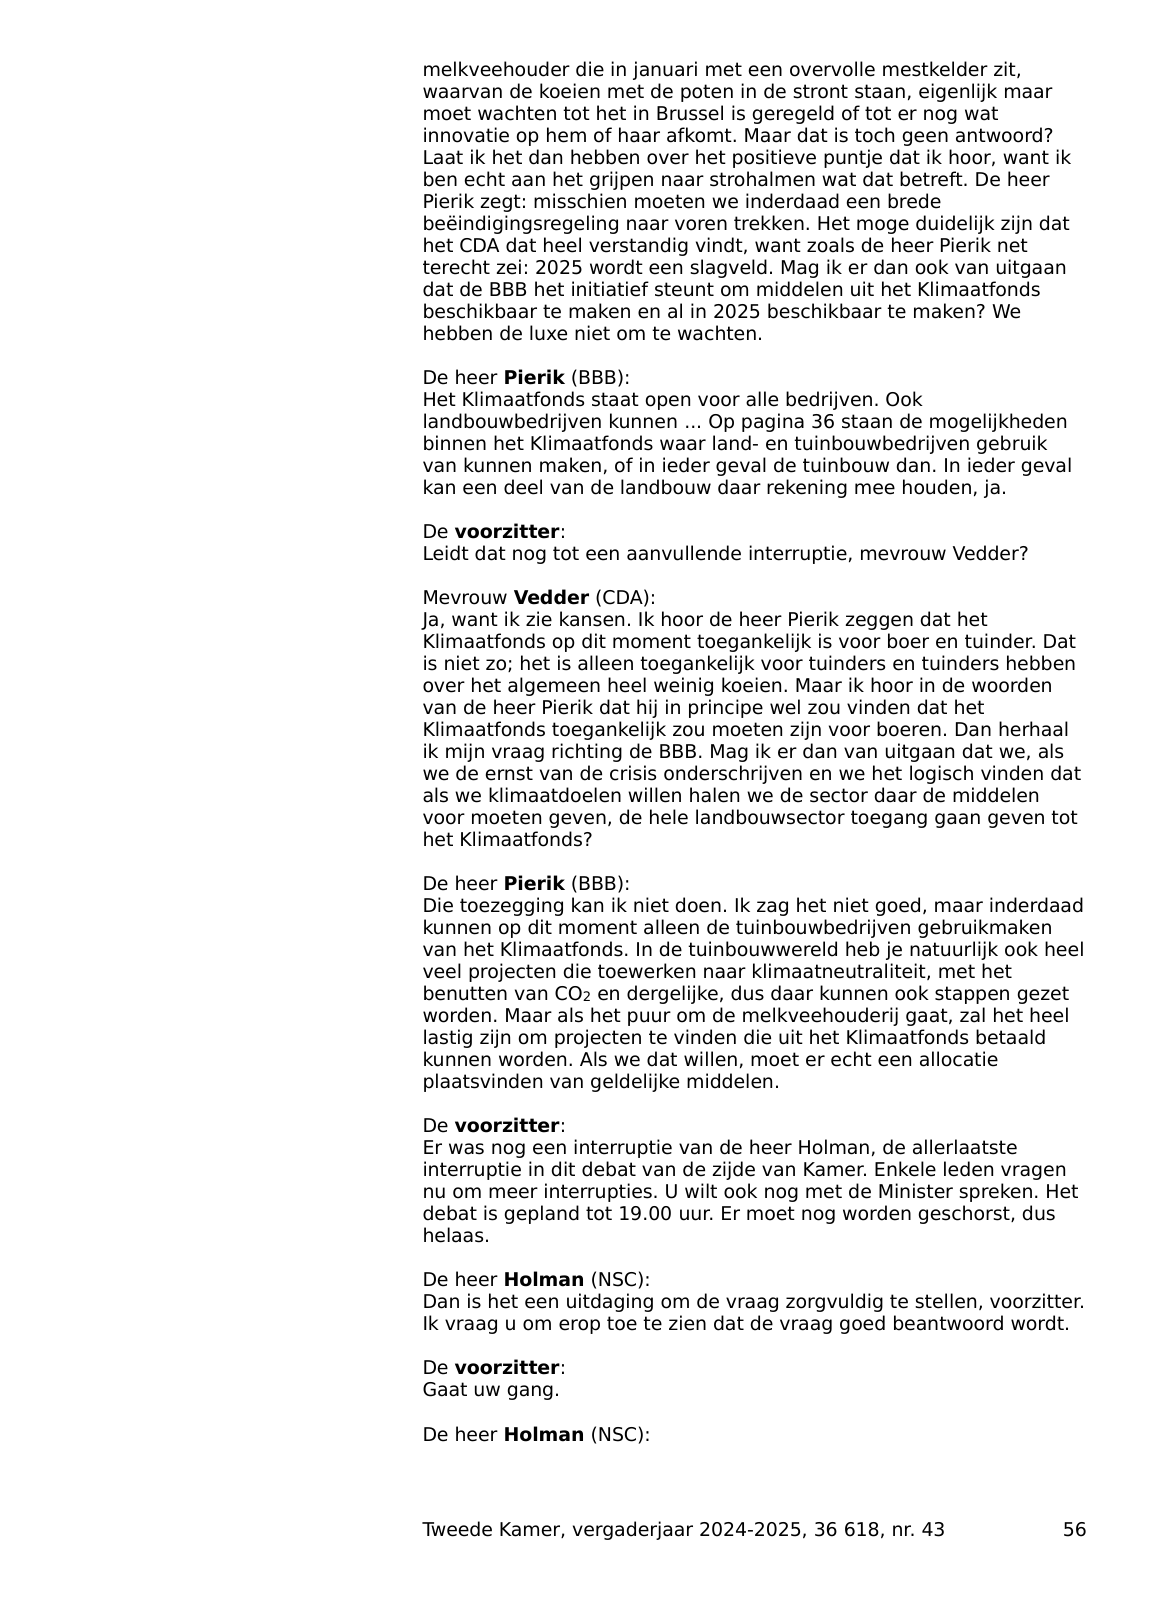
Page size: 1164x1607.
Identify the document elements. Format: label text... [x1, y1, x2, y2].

text Er was nog een interruptie van de heer Holman, de allerlaatste interruptie in dit debat van de zijde van Kamer. Enkele leden vragen nu om meer interrupties. U wilt ook nog met de Minister spreken. Het debat is gepland tot 19.00 uur. Er moet nog worden geschorst, dus helaas. [422, 1137, 1087, 1247]
text Ja, want ik zie kansen. Ik hoor de heer Pierik zeggen dat het Klimaatfonds op dit moment toegankelijk is voor boer en tuinder. Dat is niet zo; het is alleen toegankelijk voor tuinders en tuinders hebben over het algemeen heel weinig koeien. Maar ik hoor in de woorden van de heer Pierik dat hij in principe wel zou vinden dat het Klimaatfonds toegankelijk zou moeten zijn voor boeren. Dan herhaal ik mijn vraag richting de BBB. Mag ik er dan van uitgaan dat we, als we de ernst van de crisis onderschrijven en we het logisch vinden dat als we klimaatdoelen willen halen we de sector daar de middelen voor moeten geven, de hele landbouwsector toegang gaan geven tot het Klimaatfonds? [422, 609, 1087, 851]
text Leidt dat nog tot een aanvullende interruptie, mevrouw Vedder? [422, 543, 1087, 565]
text Mevrouw Vedder (CDA): [422, 587, 1087, 609]
text Het Klimaatfonds staat open voor alle bedrijven. Ook landbouwbedrijven kunnen ... Op pagina 36 staan de mogelijkheden binnen het Klimaatfonds waar land- en tuinbouwbedrijven gebruik van kunnen maken, of in ieder geval de tuinbouw dan. In ieder geval kan een deel van de landbouw daar rekening mee houden, ja. [422, 389, 1087, 499]
text Die toezegging kan ik niet doen. Ik zag het niet goed, maar inderdaad kunnen op dit moment alleen de tuinbouwbedrijven gebruikmaken van het Klimaatfonds. In de tuinbouwwereld heb je natuurlijk ook heel veel projecten die toewerken naar klimaatneutraliteit, met het benutten van CO2 en dergelijke, dus daar kunnen ook stappen gezet worden. Maar als het puur om de melkveehouderij gaat, zal het heel lastig zijn om projecten te vinden die uit het Klimaatfonds betaald kunnen worden. Als we dat willen, moet er echt een allocatie plaatsvinden van geldelijke middelen. [422, 895, 1087, 1093]
text De voorzitter: [422, 1357, 1087, 1379]
text De heer Pierik (BBB): [422, 873, 1087, 895]
text Gaat uw gang. [422, 1379, 1087, 1401]
text melkveehouder die in januari met een overvolle mestkelder zit, waarvan de koeien met de poten in de stront staan, eigenlijk maar moet wachten tot het in Brussel is geregeld of tot er nog wat innovatie op hem of haar afkomt. Maar dat is toch geen antwoord? [422, 59, 1087, 147]
text De heer Holman (NSC): [422, 1423, 1087, 1445]
text De voorzitter: [422, 1115, 1087, 1137]
text De voorzitter: [422, 521, 1087, 543]
text De heer Pierik (BBB): [422, 367, 1087, 389]
text De heer Holman (NSC): [422, 1269, 1087, 1291]
text Laat ik het dan hebben over het positieve puntje dat ik hoor, want ik ben echt aan het grijpen naar strohalmen wat dat betreft. De heer Pierik zegt: misschien moeten we inderdaad een brede beëindigingsregeling naar voren trekken. Het moge duidelijk zijn dat het CDA dat heel verstandig vindt, want zoals de heer Pierik net terecht zei: 2025 wordt een slagveld. Mag ik er dan ook van uitgaan dat de BBB het initiatief steunt om middelen uit het Klimaatfonds beschikbaar te maken en al in 2025 beschikbaar te maken? We hebben de luxe niet om te wachten. [422, 147, 1087, 345]
text Dan is het een uitdaging om de vraag zorgvuldig te stellen, voorzitter. Ik vraag u om erop toe te zien dat de vraag goed beantwoord wordt. [422, 1291, 1087, 1335]
